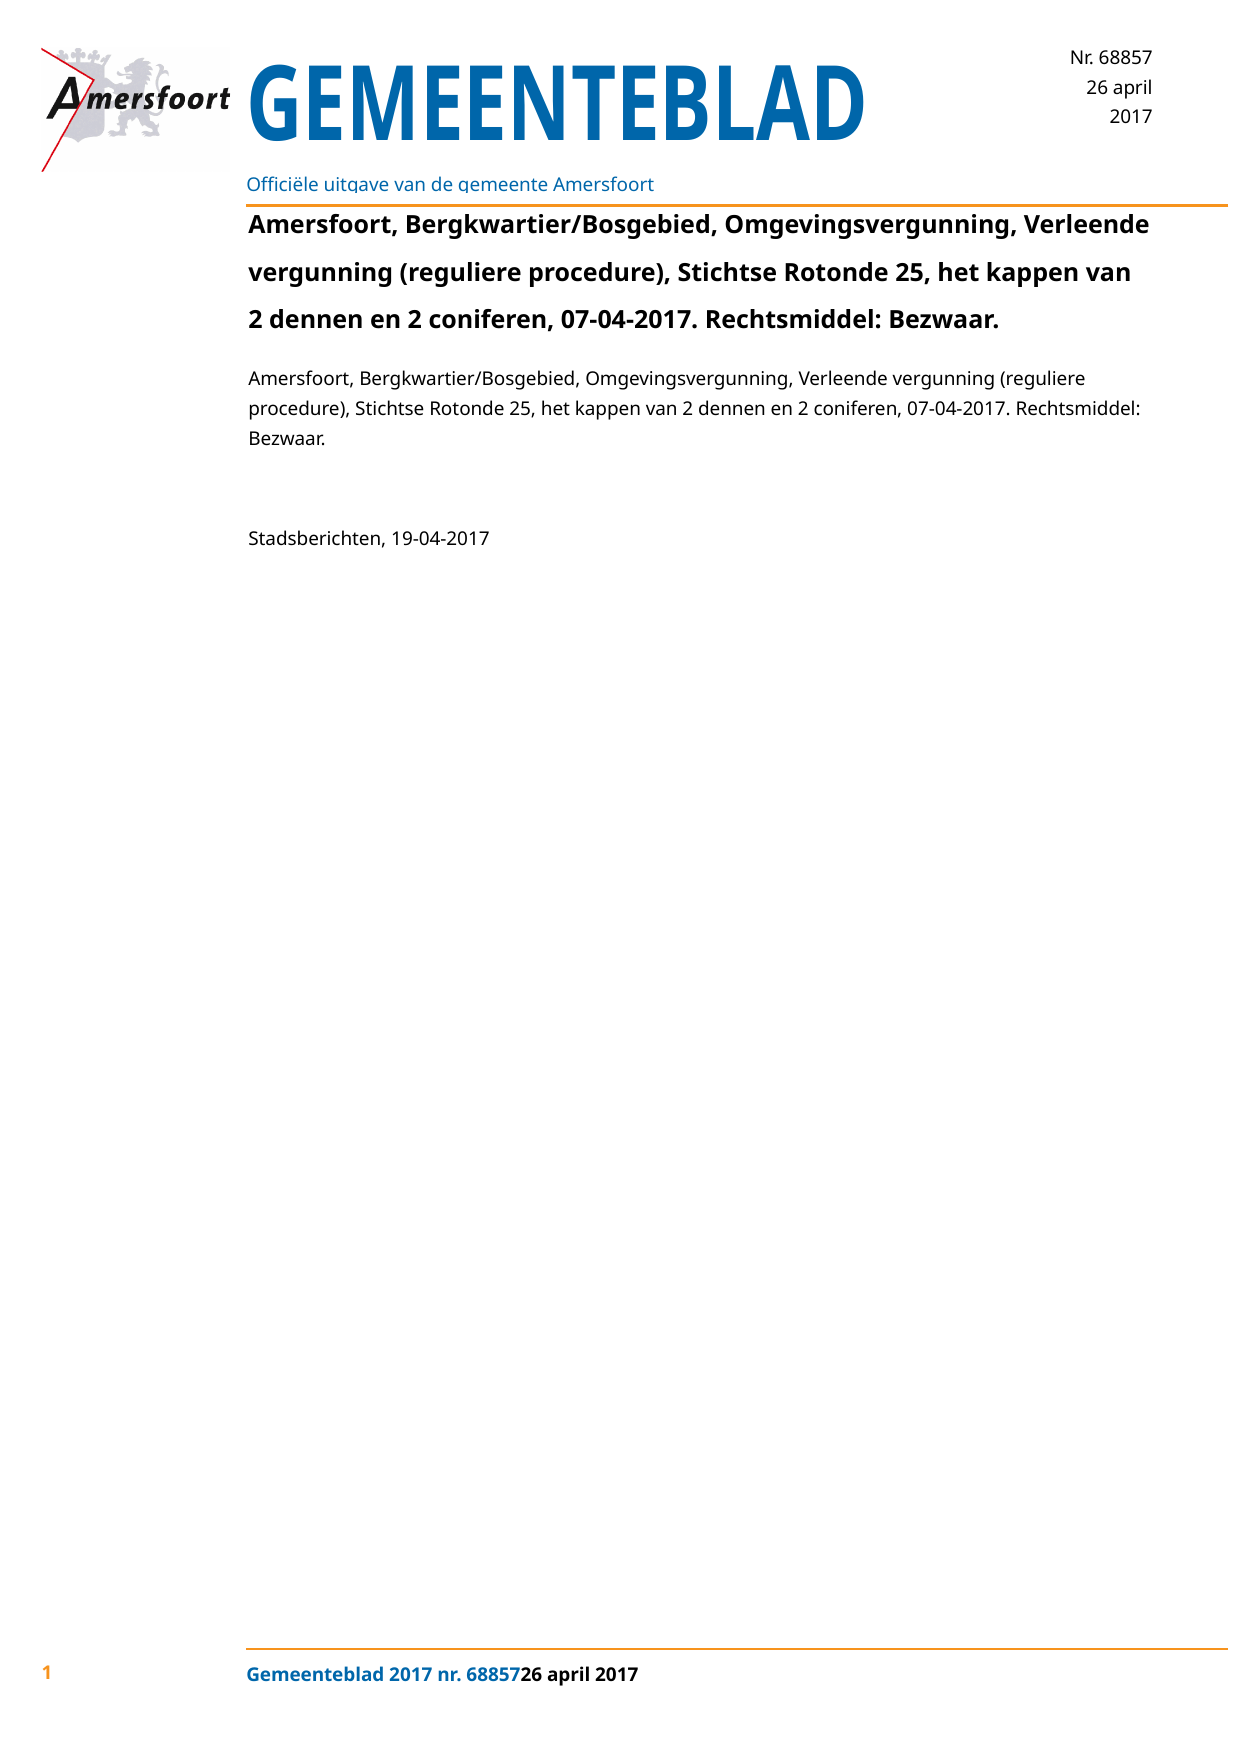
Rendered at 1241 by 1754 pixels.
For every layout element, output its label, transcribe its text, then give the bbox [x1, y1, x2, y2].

picture [41, 47, 231, 172]
text Amersfoort, Bergkwartier/Bosgebied, Omgevingsvergunning, Verleende vergunning (reguliere procedure), Stichtse Rotonde 25, het kappen van 2 dennen en 2 coniferen, 07-04-2017. Rechtsmiddel: Bezwaar. [248, 366, 1152, 450]
text Amersfoort, Bergkwartier/Bosgebied, Omgevingsvergunning, Verleende vergunning (reguliere procedure), Stichtse Rotonde 25, het kappen van 2 dennen en 2 coniferen, 07-04-2017. Rechtsmiddel: Bezwaar. [248, 207, 1152, 336]
text Stadsberichten, 19-04-2017 [248, 526, 1152, 551]
